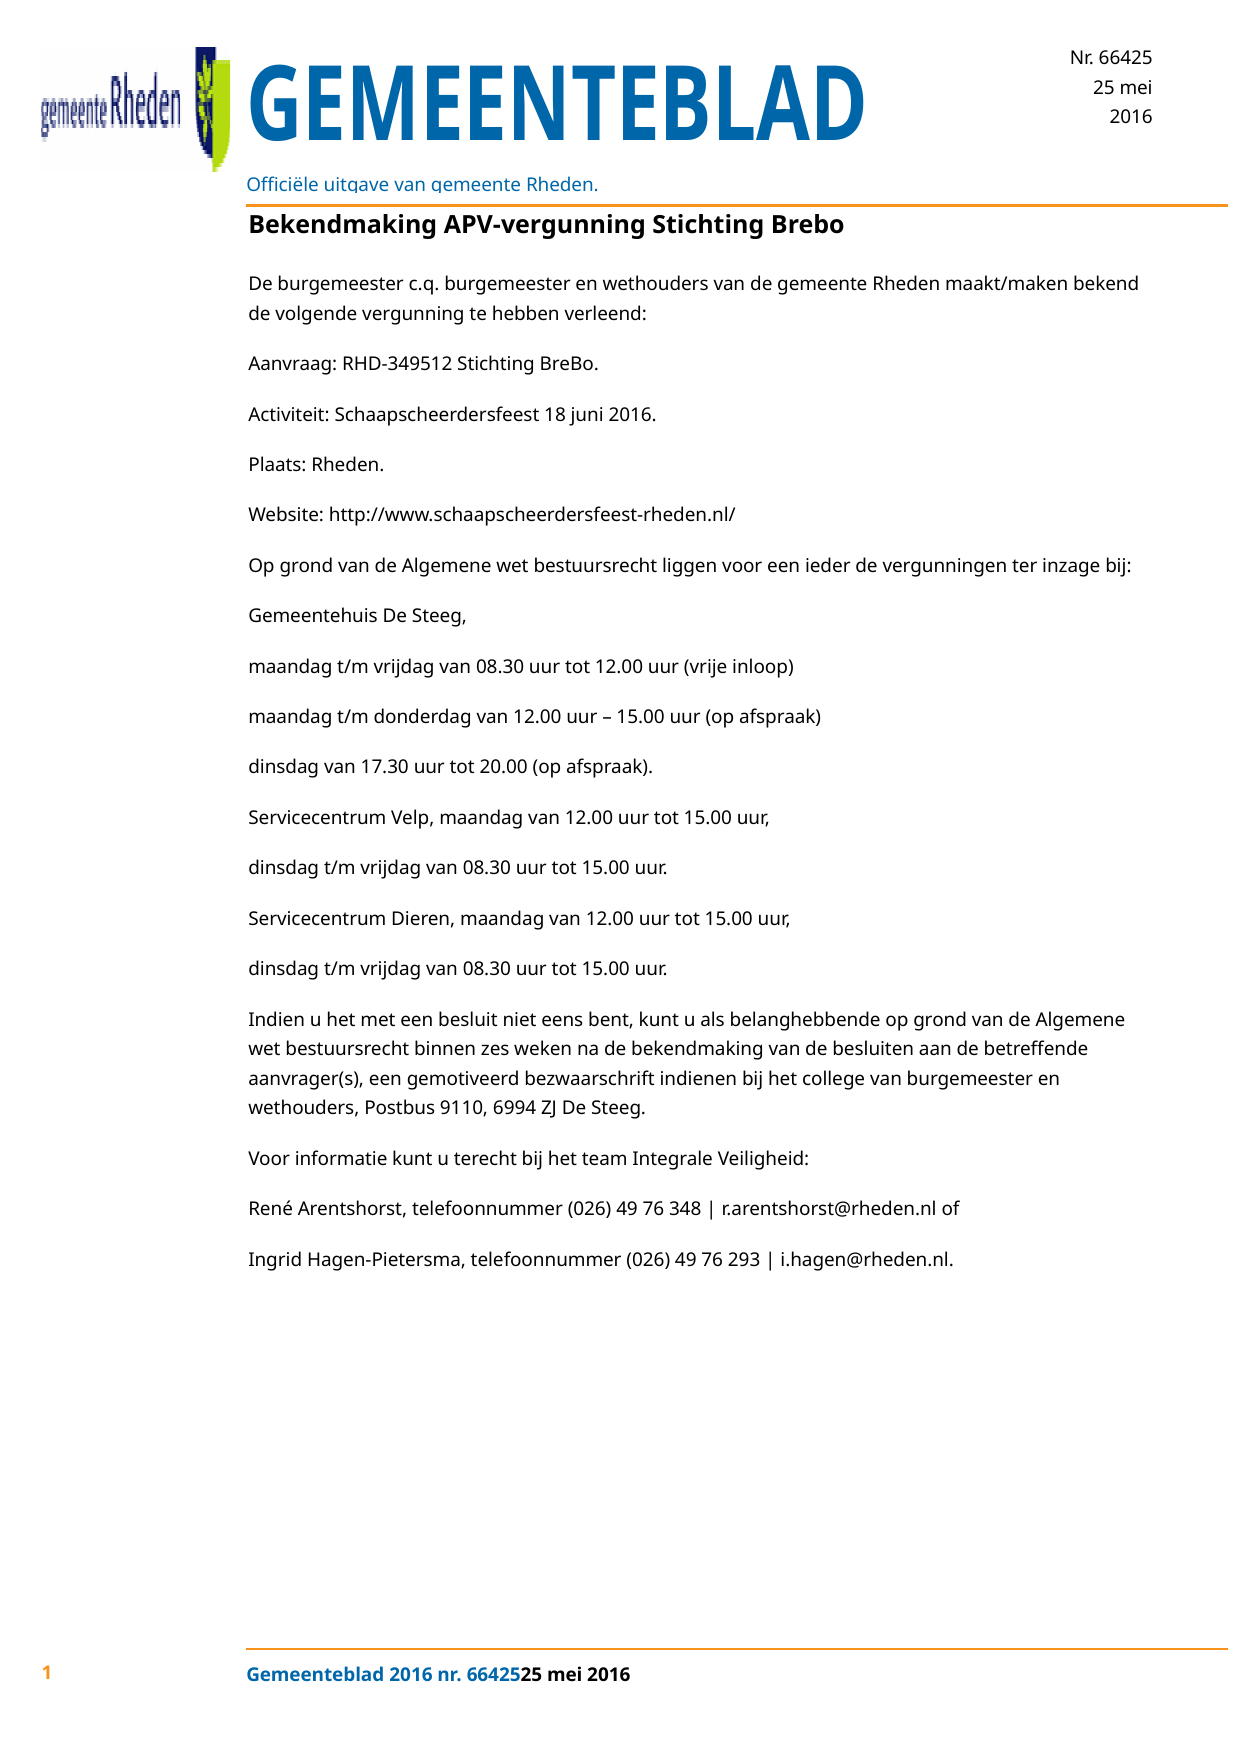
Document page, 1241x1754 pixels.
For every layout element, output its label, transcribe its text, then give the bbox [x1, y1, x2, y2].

text Op grond van de Algemene wet bestuursrecht liggen voor een ieder de vergunningen ter inzage bij: [248, 552, 1152, 578]
text Bekendmaking APV-vergunning Stichting Brebo [248, 207, 1152, 241]
text Voor informatie kunt u terecht bij het team Integrale Veiligheid: [248, 1145, 1152, 1171]
text Aanvraag: RHD-349512 Stichting BreBo. [248, 350, 1152, 376]
text Indien u het met een besluit niet eens bent, kunt u als belanghebbende op grond van de Algemene wet bestuursrecht binnen zes weken na de bekendmaking van de besluiten aan de betreffende aanvrager(s), een gemotiveerd bezwaarschrift indienen bij het college van burgemeester en wethouders, Postbus 9110, 6994 ZJ De Steeg. [248, 1006, 1152, 1120]
text René Arentshorst, telefoonnummer (026) 49 76 348 | r.arentshorst@rheden.nl of [248, 1195, 1152, 1221]
text Plaats: Rheden. [248, 451, 1152, 477]
text Ingrid Hagen-Pietersma, telefoonnummer (026) 49 76 293 | i.hagen@rheden.nl. [248, 1246, 1152, 1271]
text dinsdag t/m vrijdag van 08.30 uur tot 15.00 uur. [248, 854, 1152, 880]
text Servicecentrum Dieren, maandag van 12.00 uur tot 15.00 uur, [248, 905, 1152, 931]
text Gemeentehuis De Steeg, [248, 602, 1152, 628]
text dinsdag t/m vrijdag van 08.30 uur tot 15.00 uur. [248, 955, 1152, 981]
text Activiteit: Schaapscheerdersfeest 18 juni 2016. [248, 401, 1152, 426]
text Website: http://www.schaapscheerdersfeest-rheden.nl/ [248, 502, 1152, 527]
text maandag t/m vrijdag van 08.30 uur tot 12.00 uur (vrije inloop) [248, 653, 1152, 678]
text dinsdag van 17.30 uur tot 20.00 (op afspraak). [248, 754, 1152, 779]
text De burgemeester c.q. burgemeester en wethouders van de gemeente Rheden maakt/maken bekend de volgende vergunning te hebben verleend: [248, 270, 1152, 326]
text maandag t/m donderdag van 12.00 uur – 15.00 uur (op afspraak) [248, 703, 1152, 729]
picture [41, 47, 231, 172]
text Servicecentrum Velp, maandag van 12.00 uur tot 15.00 uur, [248, 804, 1152, 830]
